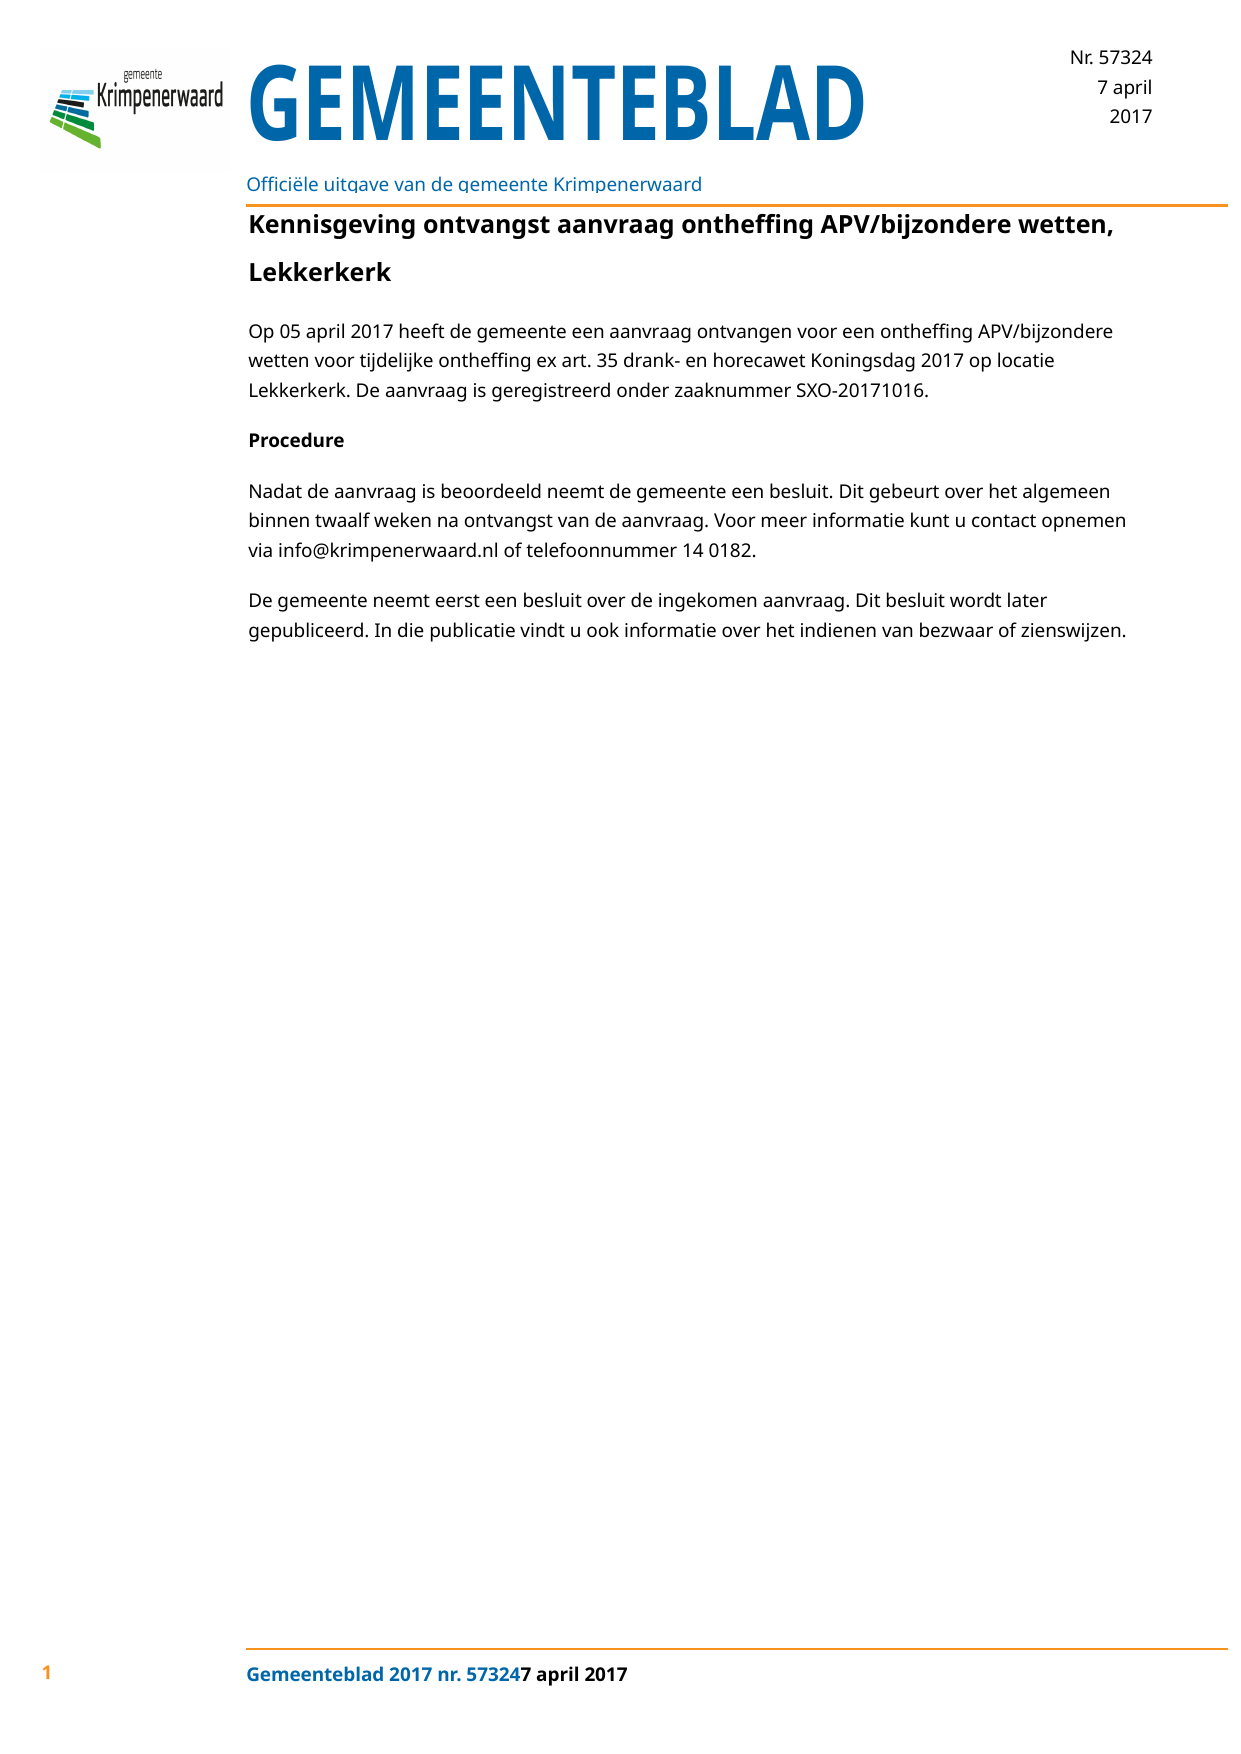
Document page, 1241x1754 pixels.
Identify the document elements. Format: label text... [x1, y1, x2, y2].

text Procedure [248, 427, 1152, 453]
text Kennisgeving ontvangst aanvraag ontheffing APV/bijzondere wetten, Lekkerkerk [248, 207, 1152, 288]
picture [41, 47, 231, 172]
text Op 05 april 2017 heeft de gemeente een aanvraag ontvangen voor een ontheffing APV/bijzondere wetten voor tijdelijke ontheffing ex art. 35 drank- en horecawet Koningsdag 2017 op locatie Lekkerkerk. De aanvraag is geregistreerd onder zaaknummer SXO-20171016. [248, 318, 1152, 403]
text Nadat de aanvraag is beoordeeld neemt de gemeente een besluit. Dit gebeurt over het algemeen binnen twaalf weken na ontvangst van de aanvraag. Voor meer informatie kunt u contact opnemen via info@krimpenerwaard.nl of telefoonnummer 14 0182. [248, 478, 1152, 563]
text De gemeente neemt eerst een besluit over de ingekomen aanvraag. Dit besluit wordt later gepubliceerd. In die publicatie vindt u ook informatie over het indienen van bezwaar of zienswijzen. [248, 587, 1152, 643]
